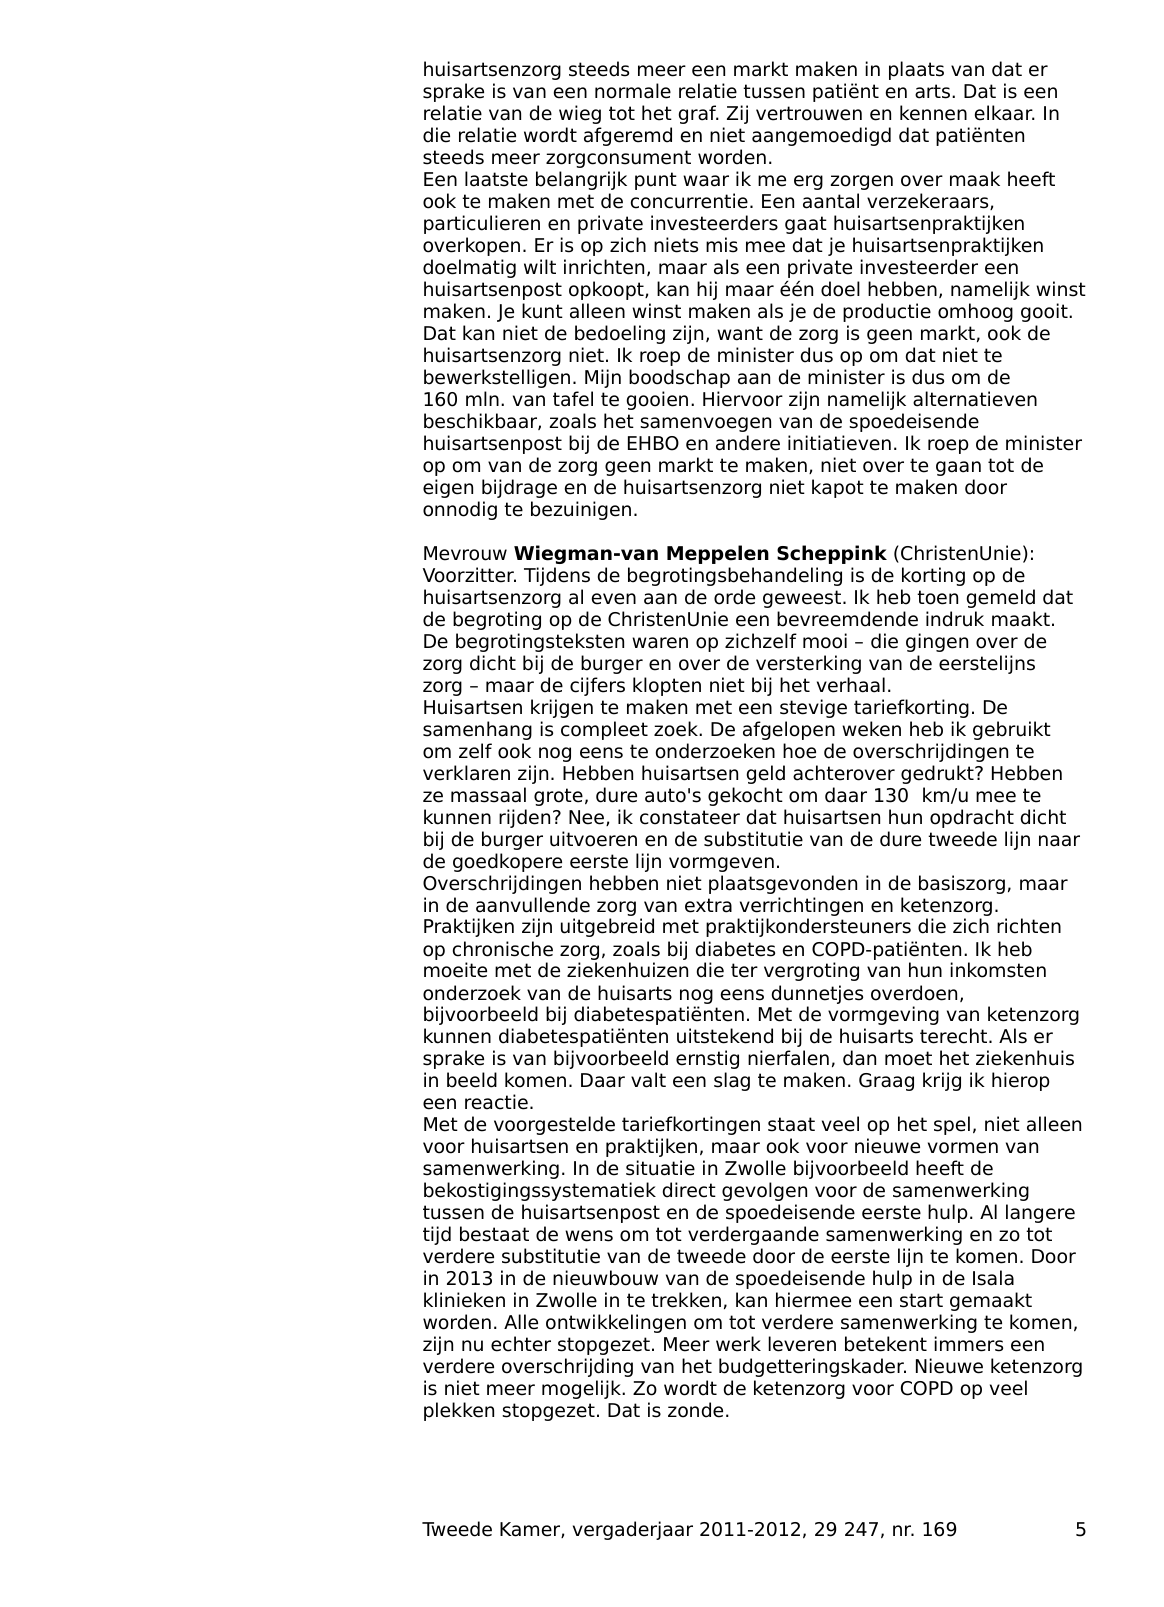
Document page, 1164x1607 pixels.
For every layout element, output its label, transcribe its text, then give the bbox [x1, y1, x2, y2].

text Een laatste belangrijk punt waar ik me erg zorgen over maak heeft ook te maken met de concurrentie. Een aantal verzekeraars, particulieren en private investeerders gaat huisartsenpraktijken overkopen. Er is op zich niets mis mee dat je huisartsenpraktijken doelmatig wilt inrichten, maar als een private investeerder een huisartsenpost opkoopt, kan hij maar één doel hebben, namelijk winst maken. Je kunt alleen winst maken als je de productie omhoog gooit. Dat kan niet de bedoeling zijn, want de zorg is geen markt, ook de huisartsenzorg niet. Ik roep de minister dus op om dat niet te bewerkstelligen. Mijn boodschap aan de minister is dus om de 160 mln. van tafel te gooien. Hiervoor zijn namelijk alternatieven beschikbaar, zoals het samenvoegen van de spoedeisende huisartsenpost bij de EHBO en andere initiatieven. Ik roep de minister op om van de zorg geen markt te maken, niet over te gaan tot de eigen bijdrage en de huisartsenzorg niet kapot te maken door onnodig te bezuinigen. [422, 169, 1087, 521]
text Met de voorgestelde tariefkortingen staat veel op het spel, niet alleen voor huisartsen en praktijken, maar ook voor nieuwe vormen van samenwerking. In de situatie in Zwolle bijvoorbeeld heeft de bekostigingssystematiek direct gevolgen voor de samenwerking tussen de huisartsenpost en de spoedeisende eerste hulp. Al langere tijd bestaat de wens om tot verdergaande samenwerking en zo tot verdere substitutie van de tweede door de eerste lijn te komen. Door in 2013 in de nieuwbouw van de spoedeisende hulp in de Isala klinieken in Zwolle in te trekken, kan hiermee een start gemaakt worden. Alle ontwikkelingen om tot verdere samenwerking te komen, zijn nu echter stopgezet. Meer werk leveren betekent immers een verdere overschrijding van het budgetteringskader. Nieuwe ketenzorg is niet meer mogelijk. Zo wordt de ketenzorg voor COPD op veel plekken stopgezet. Dat is zonde. [422, 1114, 1087, 1422]
text Overschrijdingen hebben niet plaatsgevonden in de basiszorg, maar in de aanvullende zorg van extra verrichtingen en ketenzorg. Praktijken zijn uitgebreid met praktijkondersteuners die zich richten op chronische zorg, zoals bij diabetes en COPD-patiënten. Ik heb moeite met de ziekenhuizen die ter vergroting van hun inkomsten onderzoek van de huisarts nog eens dunnetjes overdoen, bijvoorbeeld bij diabetespatiënten. Met de vormgeving van ketenzorg kunnen diabetespatiënten uitstekend bij de huisarts terecht. Als er sprake is van bijvoorbeeld ernstig nierfalen, dan moet het ziekenhuis in beeld komen. Daar valt een slag te maken. Graag krijg ik hierop een reactie. [422, 872, 1087, 1114]
text huisartsenzorg steeds meer een markt maken in plaats van dat er sprake is van een normale relatie tussen patiënt en arts. Dat is een relatie van de wieg tot het graf. Zij vertrouwen en kennen elkaar. In die relatie wordt afgeremd en niet aangemoedigd dat patiënten steeds meer zorgconsument worden. [422, 59, 1087, 169]
text Mevrouw Wiegman-van Meppelen Scheppink (ChristenUnie): Voorzitter. Tijdens de begrotingsbehandeling is de korting op de huisartsenzorg al even aan de orde geweest. Ik heb toen gemeld dat de begroting op de ChristenUnie een bevreemdende indruk maakt. De begrotingsteksten waren op zichzelf mooi – die gingen over de zorg dicht bij de burger en over de versterking van de eerstelijns zorg – maar de cijfers klopten niet bij het verhaal. [422, 543, 1087, 697]
text Huisartsen krijgen te maken met een stevige tariefkorting. De samenhang is compleet zoek. De afgelopen weken heb ik gebruikt om zelf ook nog eens te onderzoeken hoe de overschrijdingen te verklaren zijn. Hebben huisartsen geld achterover gedrukt? Hebben ze massaal grote, dure auto's gekocht om daar 130 km/u mee te kunnen rijden? Nee, ik constateer dat huisartsen hun opdracht dicht bij de burger uitvoeren en de substitutie van de dure tweede lijn naar de goedkopere eerste lijn vormgeven. [422, 697, 1087, 872]
